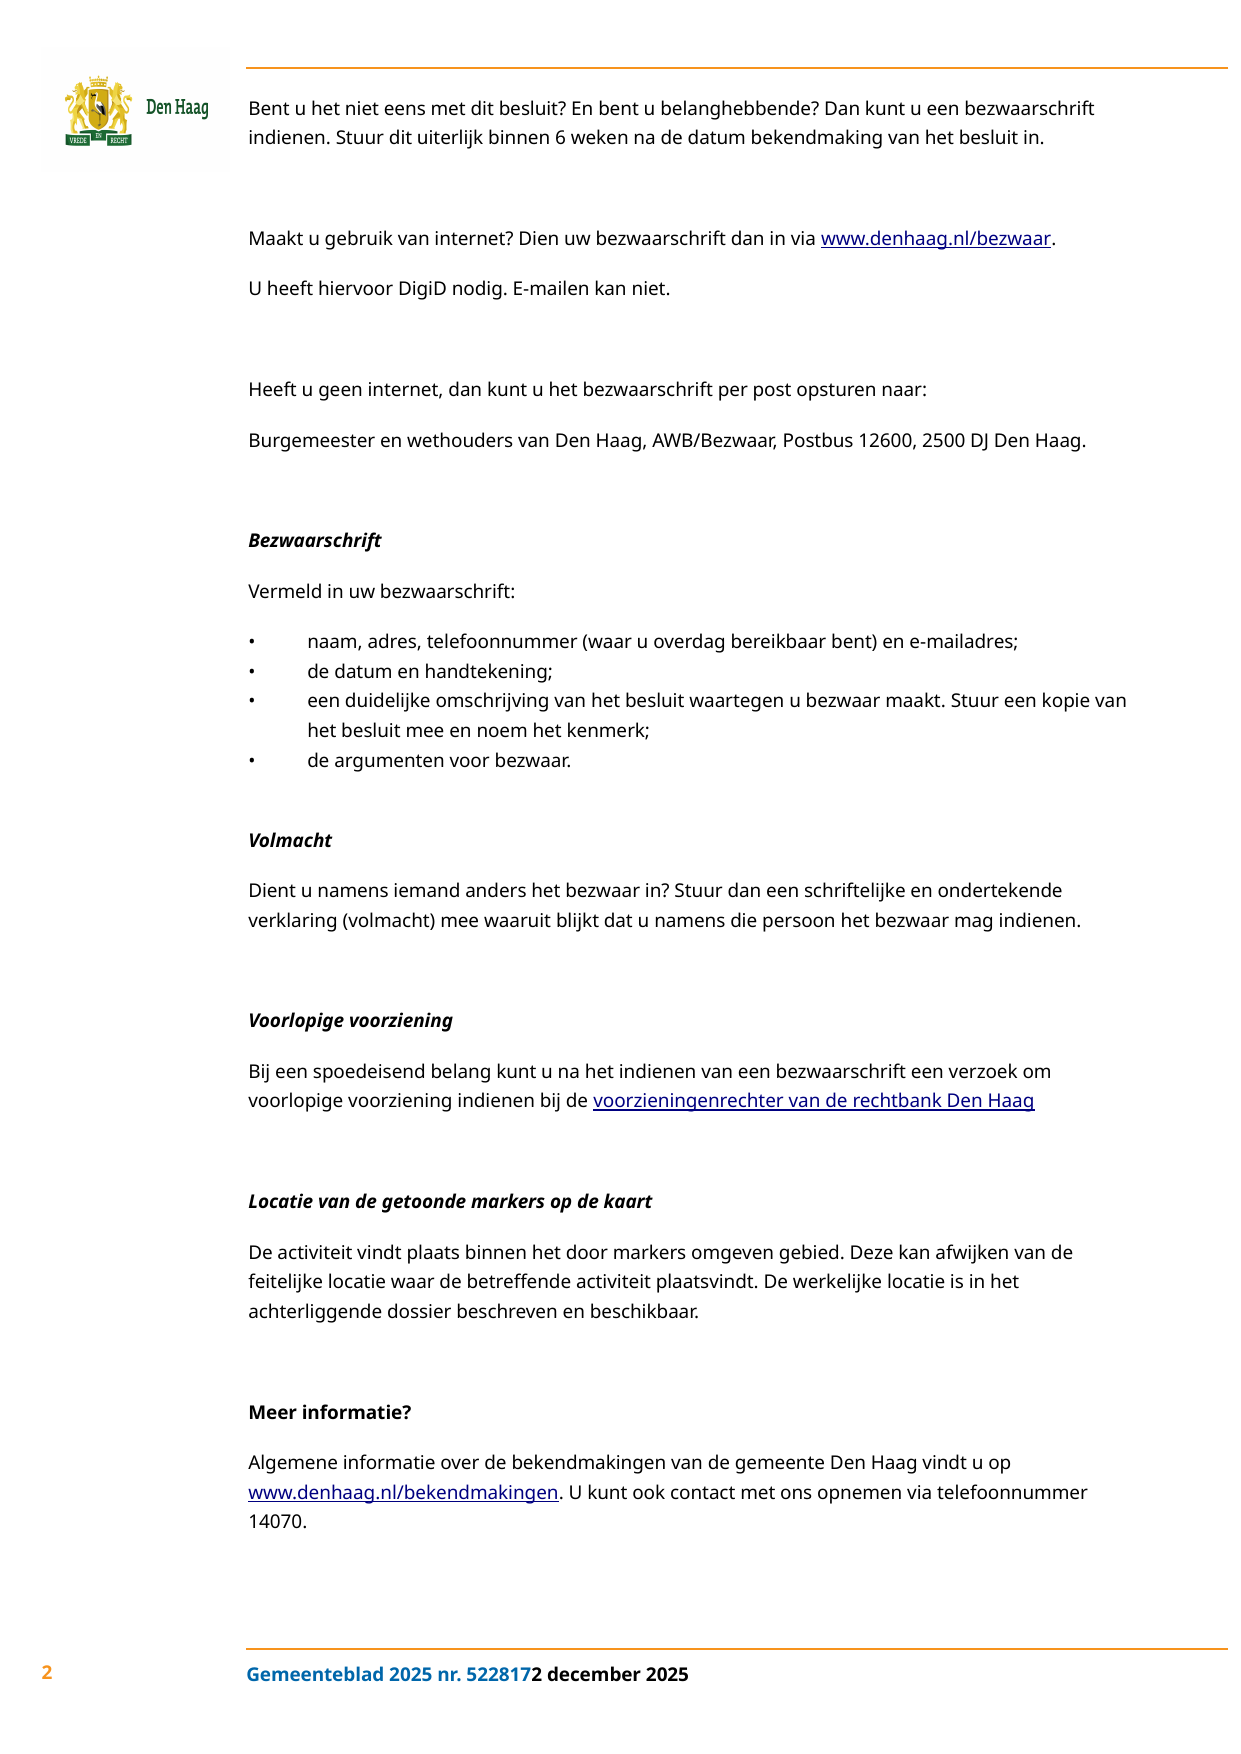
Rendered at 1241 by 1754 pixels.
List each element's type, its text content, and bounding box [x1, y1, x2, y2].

text Burgemeester en wethouders van Den Haag, AWB/Bezwaar, Postbus 12600, 2500 DJ Den Haag. [248, 427, 1152, 453]
list de datum en handtekening; [248, 658, 1152, 684]
list de argumenten voor bezwaar. [248, 747, 1152, 773]
text Maakt u gebruik van internet? Dien uw bezwaarschrift dan in via www.denhaag.nl/bezwaar. [248, 225, 1152, 251]
text Heeft u geen internet, dan kunt u het bezwaarschrift per post opsturen naar: [248, 376, 1152, 402]
text Bezwaarschrift [248, 528, 1152, 553]
text Dient u namens iemand anders het bezwaar in? Stuur dan een schriftelijke en ondertekende verklaring (volmacht) mee waaruit blijkt dat u namens die persoon het bezwaar mag indienen. [248, 877, 1152, 933]
text Volmacht [248, 827, 1152, 853]
text Algemene informatie over de bekendmakingen van de gemeente Den Haag vindt u op www.denhaag.nl/bekendmakingen. U kunt ook contact met ons opnemen via telefoonnummer 14070. [248, 1449, 1152, 1534]
text Voorlopige voorziening [248, 1008, 1152, 1033]
text Vermeld in uw bezwaarschrift: [248, 578, 1152, 604]
text Bij een spoedeisend belang kunt u na het indienen van een bezwaarschrift een verzoek om voorlopige voorziening indienen bij de voorzieningenrechter van de rechtbank Den Haag [248, 1058, 1152, 1113]
text Locatie van de getoonde markers op de kaart [248, 1188, 1152, 1214]
picture [41, 47, 231, 172]
text U heeft hiervoor DigiD nodig. E-mailen kan niet. [248, 276, 1152, 301]
text De activiteit vindt plaats binnen het door markers omgeven gebied. Deze kan afwijken van de feitelijke locatie waar de betreffende activiteit plaatsvindt. De werkelijke locatie is in het achterliggende dossier beschreven en beschikbaar. [248, 1239, 1152, 1324]
list naam, adres, telefoonnummer (waar u overdag bereikbaar bent) en e-mailadres; [248, 628, 1152, 654]
text Bent u het niet eens met dit besluit? En bent u belanghebbende? Dan kunt u een bezwaarschrift indienen. Stuur dit uiterlijk binnen 6 weken na de datum bekendmaking van het besluit in. [248, 95, 1152, 150]
text Meer informatie? [248, 1399, 1152, 1425]
list een duidelijke omschrijving van het besluit waartegen u bezwaar maakt. Stuur een kopie van het besluit mee en noem het kenmerk; [248, 688, 1152, 743]
